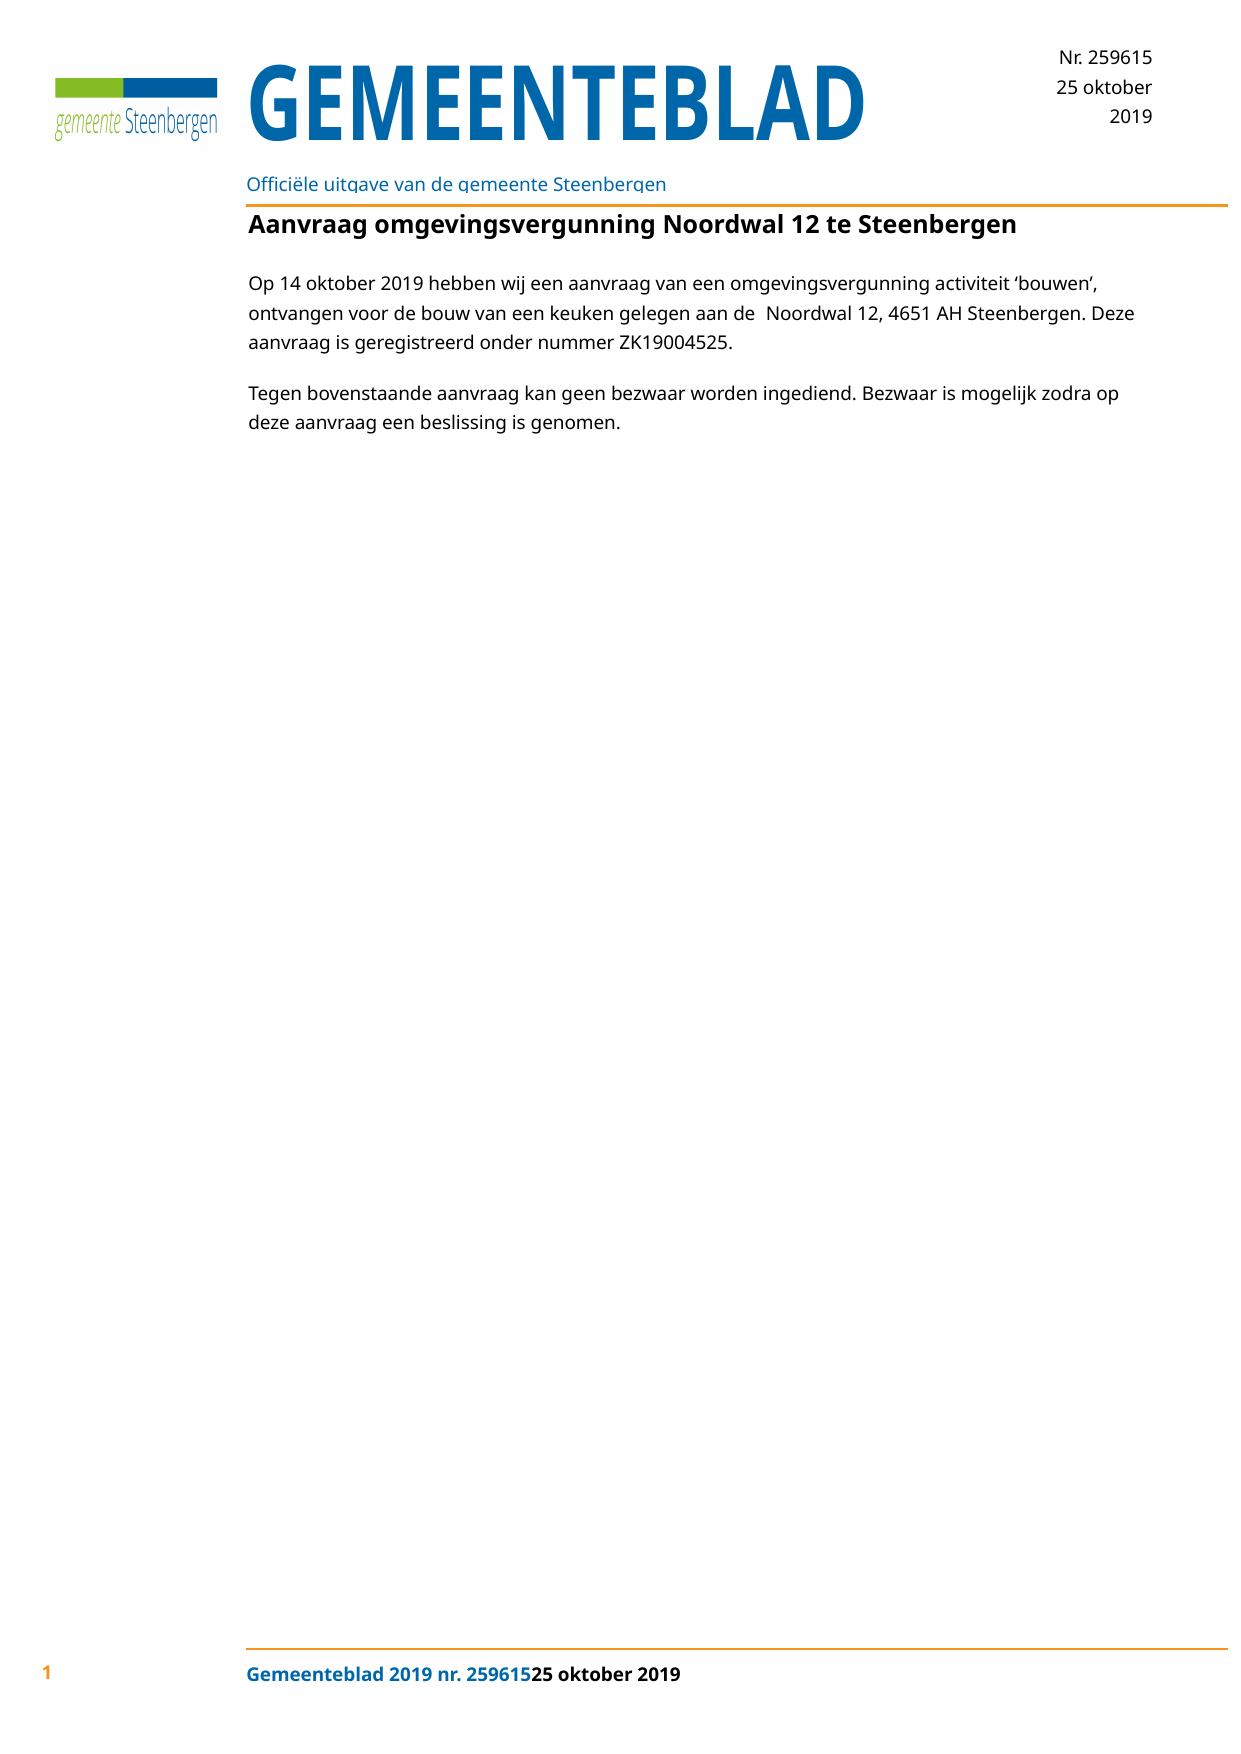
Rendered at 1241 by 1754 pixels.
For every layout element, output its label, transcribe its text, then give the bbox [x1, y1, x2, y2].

text Op 14 oktober 2019 hebben wij een aanvraag van een omgevingsvergunning activiteit ‘bouwen’, ontvangen voor de bouw van een keuken gelegen aan de Noordwal 12, 4651 AH Steenbergen. Deze aanvraag is geregistreerd onder nummer ZK19004525. [248, 270, 1152, 355]
text Aanvraag omgevingsvergunning Noordwal 12 te Steenbergen [248, 207, 1152, 241]
picture [41, 47, 231, 172]
text Tegen bovenstaande aanvraag kan geen bezwaar worden ingediend. Bezwaar is mogelijk zodra op deze aanvraag een beslissing is genomen. [248, 380, 1152, 435]
